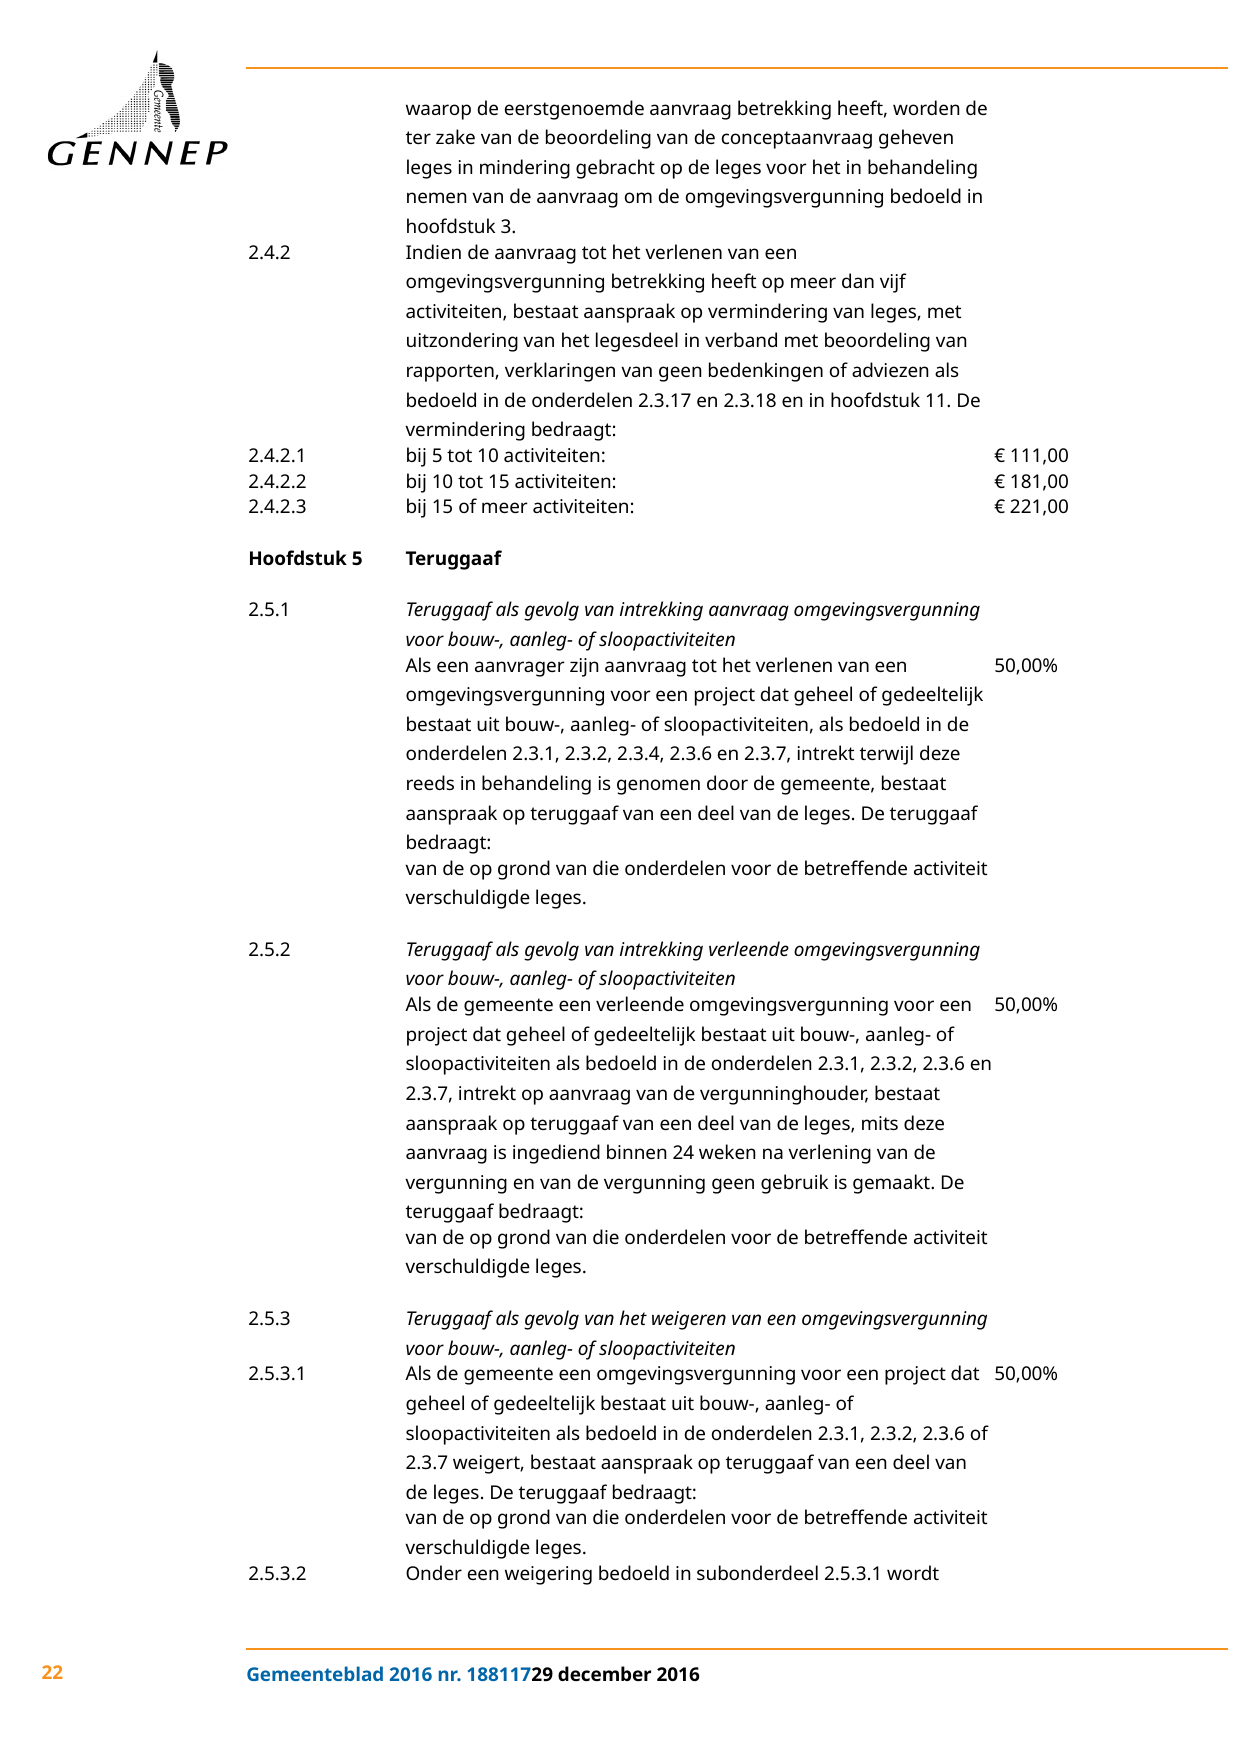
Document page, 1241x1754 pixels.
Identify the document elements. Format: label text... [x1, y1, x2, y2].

table_cell [248, 652, 405, 855]
table_cell Als de gemeente een verleende omgevingsvergunning voor een project dat geheel of gedeeltelijk bestaat uit bouw-, aanleg- of sloopactiviteiten als bedoeld in de onderdelen 2.3.1, 2.3.2, 2.3.6 en 2.3.7, intrekt op aanvraag van de vergunninghouder, bestaat aanspraak op teruggaaf van een deel van de leges, mits deze aanvraag is ingediend binnen 24 weken na verlening van de vergunning en van de vergunning geen gebruik is gemaakt. De teruggaaf bedraagt: [405, 991, 994, 1224]
table_cell van de op grond van die onderdelen voor de betreffende activiteit verschuldigde leges. [405, 855, 994, 910]
table_cell waarop de eerstgenoemde aanvraag betrekking heeft, worden de ter zake van de beoordeling van de conceptaanvraag geheven leges in mindering gebracht op de leges voor het in behandeling nemen van de aanvraag om de omgevingsvergunning bedoeld in hoofdstuk 3. [405, 95, 994, 239]
table_cell Teruggaaf als gevolg van het weigeren van een omgevingsvergunning voor bouw-, aanleg- of sloopactiviteiten [405, 1305, 994, 1361]
table_cell [994, 519, 1152, 545]
table_cell 2.4.2 [248, 239, 405, 442]
table_cell Onder een weigering bedoeld in subonderdeel 2.5.3.1 wordt [405, 1560, 994, 1586]
table_cell 2.5.1 [248, 596, 405, 652]
table_cell [994, 1560, 1152, 1586]
table_cell [994, 910, 1152, 936]
table_cell € 111,00 [994, 442, 1152, 468]
table_cell [994, 855, 1152, 910]
table_cell [405, 571, 994, 596]
table_cell [248, 95, 405, 239]
table_cell [248, 571, 405, 596]
table_cell 50,00% [994, 652, 1152, 855]
table_cell [405, 519, 994, 545]
table_cell Indien de aanvraag tot het verlenen van een omgevingsvergunning betrekking heeft op meer dan vijf activiteiten, bestaat aanspraak op vermindering van leges, met uitzondering van het legesdeel in verband met beoordeling van rapporten, verklaringen van geen bedenkingen of adviezen als bedoeld in de onderdelen 2.3.17 en 2.3.18 en in hoofdstuk 11. De vermindering bedraagt: [405, 239, 994, 442]
table_cell Teruggaaf als gevolg van intrekking verleende omgevingsvergunning voor bouw-, aanleg- of sloopactiviteiten [405, 936, 994, 991]
table_cell Teruggaaf [405, 545, 994, 571]
table_cell [248, 1224, 405, 1279]
table_cell [994, 545, 1152, 571]
table_cell [994, 1505, 1152, 1560]
table_cell [248, 1280, 405, 1305]
table_cell € 221,00 [994, 494, 1152, 519]
table_cell van de op grond van die onderdelen voor de betreffende activiteit verschuldigde leges. [405, 1505, 994, 1560]
table_cell 2.5.3.1 [248, 1361, 405, 1504]
table_cell € 181,00 [994, 468, 1152, 493]
table_cell 2.4.2.2 [248, 468, 405, 493]
table_cell 2.5.3.2 [248, 1560, 405, 1586]
table_cell Als een aanvrager zijn aanvraag tot het verlenen van een omgevingsvergunning voor een project dat geheel of gedeeltelijk bestaat uit bouw-, aanleg- of sloopactiviteiten, als bedoeld in de onderdelen 2.3.1, 2.3.2, 2.3.4, 2.3.6 en 2.3.7, intrekt terwijl deze reeds in behandeling is genomen door de gemeente, bestaat aanspraak op teruggaaf van een deel van de leges. De teruggaaf bedraagt: [405, 652, 994, 855]
table_cell [248, 991, 405, 1224]
table_cell [994, 1305, 1152, 1361]
picture [41, 47, 231, 172]
table_cell [248, 910, 405, 936]
table_cell bij 15 of meer activiteiten: [405, 494, 994, 519]
table_cell [994, 936, 1152, 991]
table_cell 2.4.2.1 [248, 442, 405, 468]
table_cell [994, 596, 1152, 652]
table_cell [405, 910, 994, 936]
table_cell 50,00% [994, 991, 1152, 1224]
table_cell [994, 1280, 1152, 1305]
table_cell [248, 855, 405, 910]
table_cell van de op grond van die onderdelen voor de betreffende activiteit verschuldigde leges. [405, 1224, 994, 1279]
table_cell [994, 1224, 1152, 1279]
table_cell [248, 1505, 405, 1560]
table_cell [994, 239, 1152, 442]
table_cell [994, 571, 1152, 596]
table_cell Als de gemeente een omgevingsvergunning voor een project dat geheel of gedeeltelijk bestaat uit bouw-, aanleg- of sloopactiviteiten als bedoeld in de onderdelen 2.3.1, 2.3.2, 2.3.6 of 2.3.7 weigert, bestaat aanspraak op teruggaaf van een deel van de leges. De teruggaaf bedraagt: [405, 1361, 994, 1504]
table_cell [994, 95, 1152, 239]
table_cell [405, 1280, 994, 1305]
table_cell 2.4.2.3 [248, 494, 405, 519]
table_cell [248, 519, 405, 545]
table_cell Teruggaaf als gevolg van intrekking aanvraag omgevingsvergunning voor bouw-, aanleg- of sloopactiviteiten [405, 596, 994, 652]
table_cell 50,00% [994, 1361, 1152, 1504]
table_cell 2.5.3 [248, 1305, 405, 1361]
table_cell bij 10 tot 15 activiteiten: [405, 468, 994, 493]
table_cell bij 5 tot 10 activiteiten: [405, 442, 994, 468]
table_cell 2.5.2 [248, 936, 405, 991]
table_cell Hoofdstuk 5 [248, 545, 405, 571]
